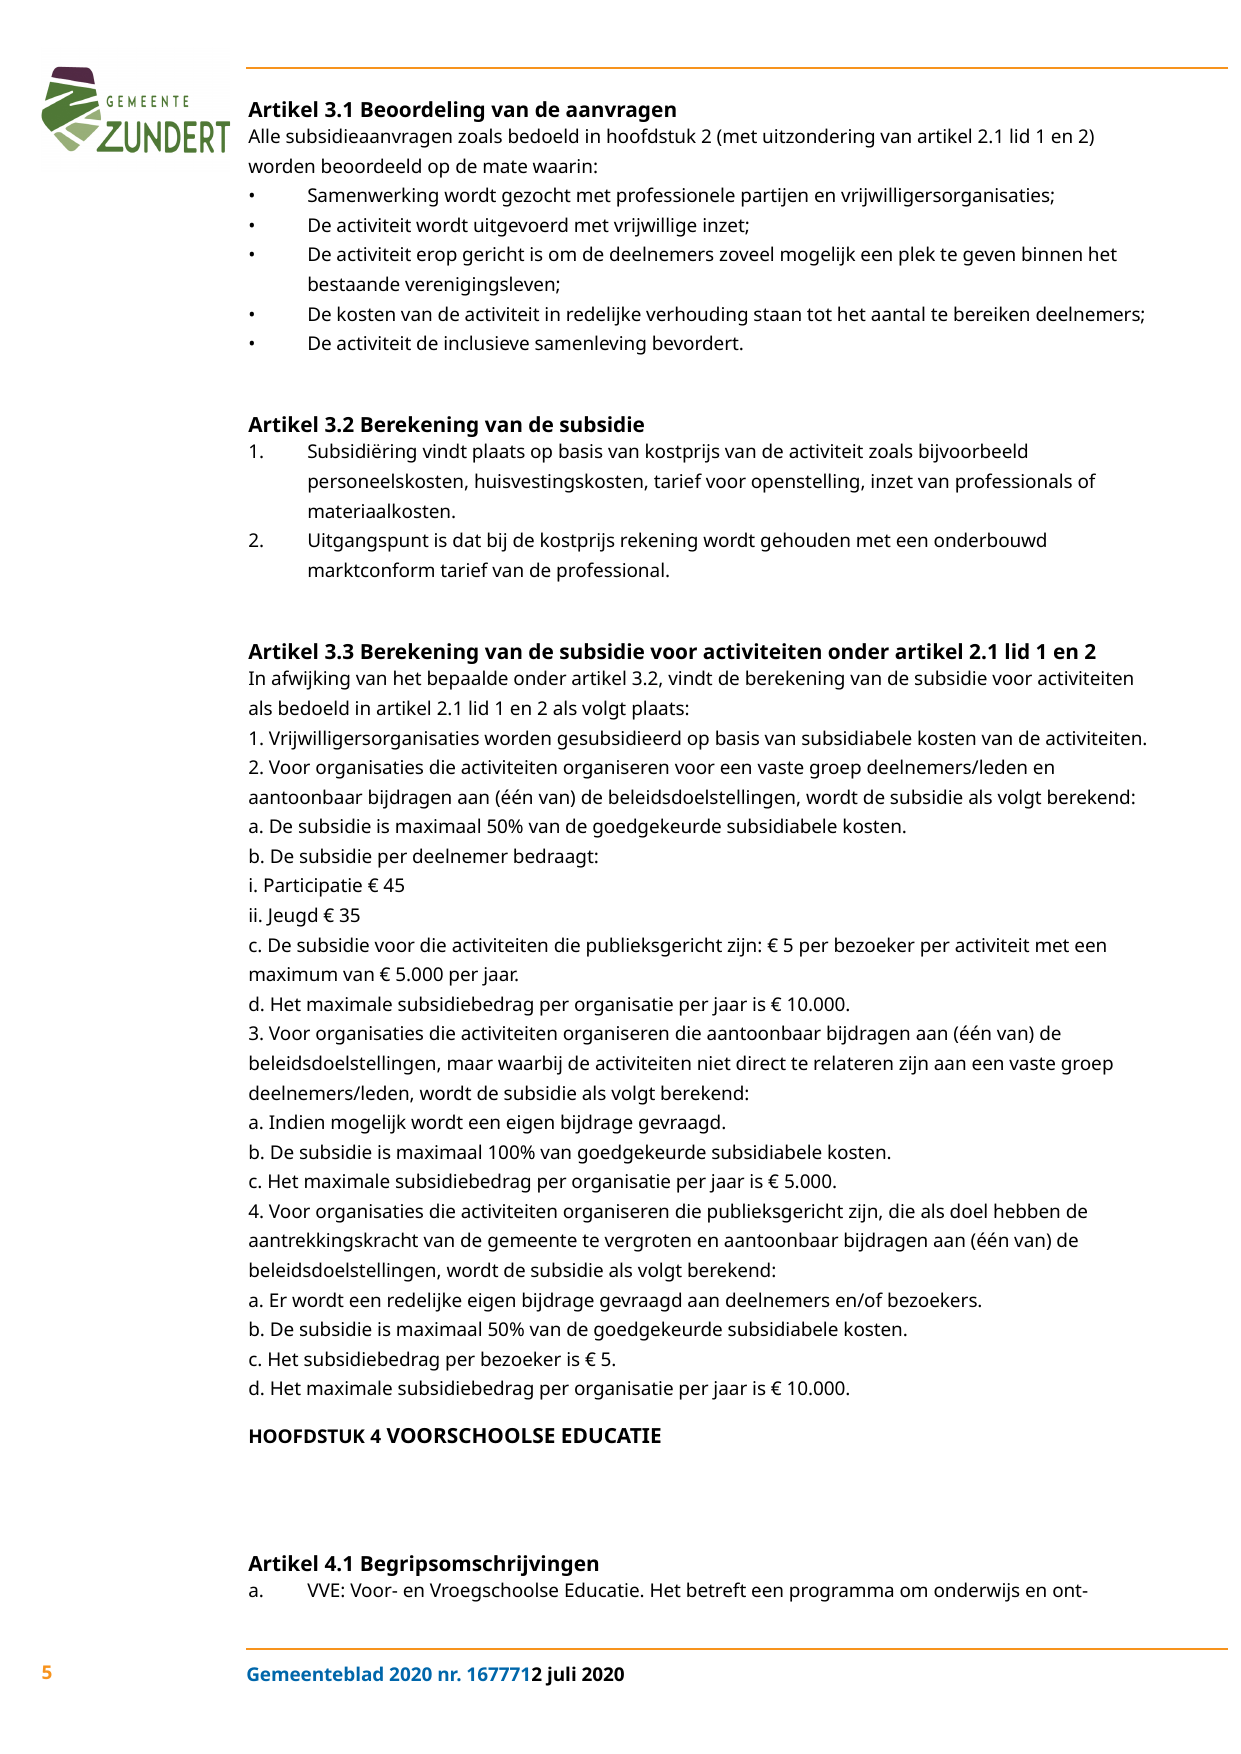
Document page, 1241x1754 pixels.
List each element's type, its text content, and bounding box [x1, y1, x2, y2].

text In afwijking van het bepaalde onder artikel 3.2, vindt de berekening van de subsidie voor activiteiten als bedoeld in artikel 2.1 lid 1 en 2 als volgt plaats: [248, 666, 1152, 721]
list De kosten van de activiteit in redelijke verhouding staan tot het aantal te bereiken deelnemers; [248, 301, 1152, 326]
text i. Participatie € 45 [248, 873, 1152, 898]
list De activiteit wordt uitgevoerd met vrijwillige inzet; [248, 212, 1152, 238]
text c. Het maximale subsidiebedrag per organisatie per jaar is € 5.000. [248, 1168, 1152, 1194]
text Artikel 3.3 Berekening van de subsidie voor activiteiten onder artikel 2.1 lid 1 en 2 [248, 637, 1152, 666]
text a. Indien mogelijk wordt een eigen bijdrage gevraagd. [248, 1109, 1152, 1135]
text ii. Jeugd € 35 [248, 902, 1152, 928]
list Samenwerking wordt gezocht met professionele partijen en vrijwilligersorganisaties; [248, 182, 1152, 208]
list Subsidiëring vindt plaats op basis van kostprijs van de activiteit zoals bijvoorbeeld personeelskosten, huisvestingskosten, tarief voor openstelling, inzet van professionals of materiaalkosten. [248, 439, 1152, 524]
list De activiteit de inclusieve samenleving bevordert. [248, 330, 1152, 356]
text Artikel 3.2 Berekening van de subsidie [248, 410, 1152, 439]
text HOOFDSTUK 4 VOORSCHOOLSE EDUCATIE [248, 1421, 1152, 1449]
text Alle subsidieaanvragen zoals bedoeld in hoofdstuk 2 (met uitzondering van artikel 2.1 lid 1 en 2) worden beoordeeld op de mate waarin: [248, 123, 1152, 178]
text 4. Voor organisaties die activiteiten organiseren die publieksgericht zijn, die als doel hebben de aantrekkingskracht van de gemeente te vergroten en aantoonbaar bijdragen aan (één van) de beleidsdoelstellingen, wordt de subsidie als volgt berekend: [248, 1198, 1152, 1283]
picture [41, 47, 231, 172]
text 3. Voor organisaties die activiteiten organiseren die aantoonbaar bijdragen aan (één van) de beleidsdoelstellingen, maar waarbij de activiteiten niet direct te relateren zijn aan een vaste groep deelnemers/leden, wordt de subsidie als volgt berekend: [248, 1021, 1152, 1105]
text d. Het maximale subsidiebedrag per organisatie per jaar is € 10.000. [248, 1376, 1152, 1401]
list Uitgangspunt is dat bij de kostprijs rekening wordt gehouden met een onderbouwd marktconform tarief van de professional. [248, 527, 1152, 583]
text a. De subsidie is maximaal 50% van de goedgekeurde subsidiabele kosten. [248, 813, 1152, 839]
text 2. Voor organisaties die activiteiten organiseren voor een vaste groep deelnemers/leden en aantoonbaar bijdragen aan (één van) de beleidsdoelstellingen, wordt de subsidie als volgt berekend: [248, 754, 1152, 809]
text b. De subsidie is maximaal 50% van de goedgekeurde subsidiabele kosten. [248, 1316, 1152, 1342]
text b. De subsidie per deelnemer bedraagt: [248, 843, 1152, 869]
text d. Het maximale subsidiebedrag per organisatie per jaar is € 10.000. [248, 991, 1152, 1017]
list De activiteit erop gericht is om de deelnemers zoveel mogelijk een plek te geven binnen het bestaande verenigingsleven; [248, 242, 1152, 297]
text 1. Vrijwilligersorganisaties worden gesubsidieerd op basis van subsidiabele kosten van de activiteiten. [248, 725, 1152, 750]
list VVE: Voor- en Vroegschoolse Educatie. Het betreft een programma om onderwijs en ont- [248, 1578, 1152, 1603]
text Artikel 4.1 Begripsomschrijvingen [248, 1549, 1152, 1578]
text c. Het subsidiebedrag per bezoeker is € 5. [248, 1346, 1152, 1372]
text Artikel 3.1 Beoordeling van de aanvragen [248, 95, 1152, 123]
text c. De subsidie voor die activiteiten die publieksgericht zijn: € 5 per bezoeker per activiteit met een maximum van € 5.000 per jaar. [248, 932, 1152, 987]
text b. De subsidie is maximaal 100% van goedgekeurde subsidiabele kosten. [248, 1139, 1152, 1164]
text a. Er wordt een redelijke eigen bijdrage gevraagd aan deelnemers en/of bezoekers. [248, 1287, 1152, 1312]
